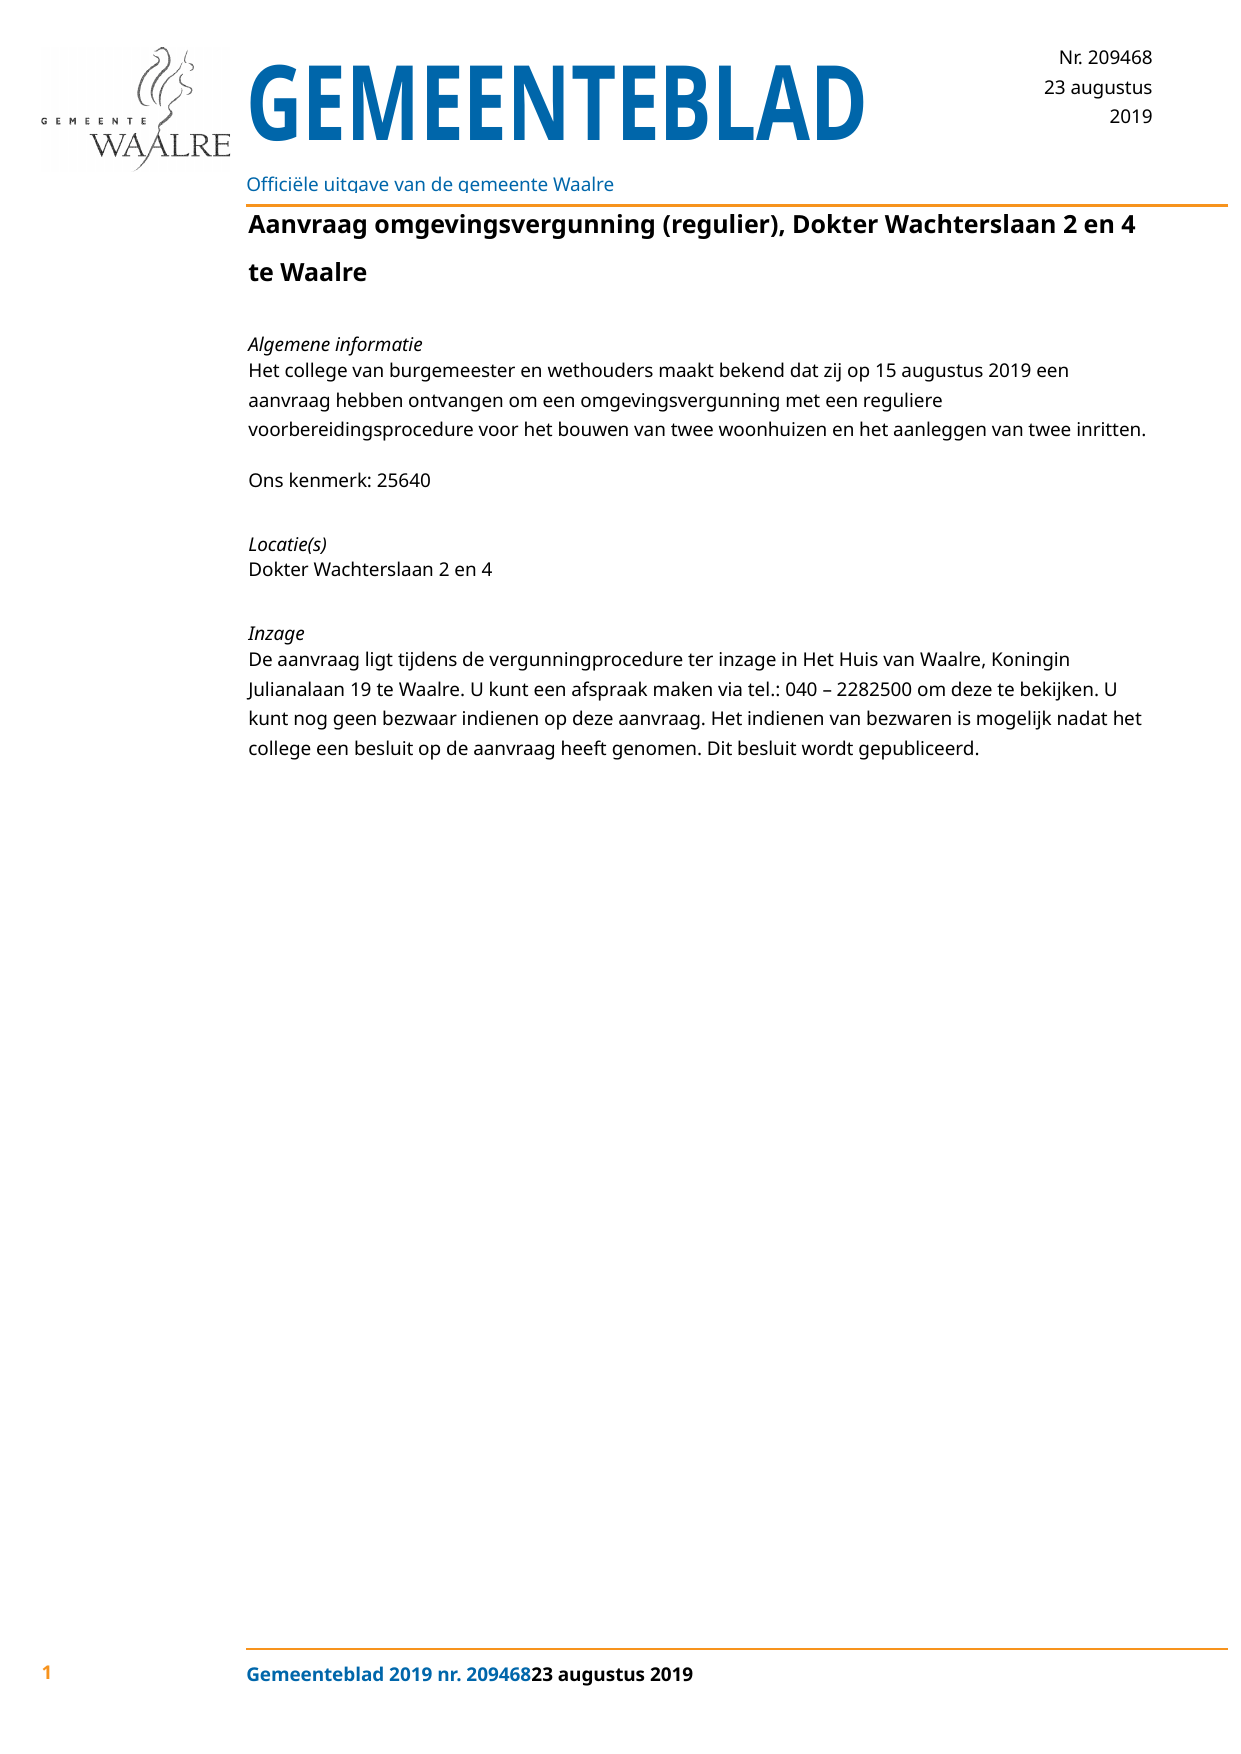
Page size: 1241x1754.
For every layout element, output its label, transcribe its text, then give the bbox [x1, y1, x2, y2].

text Dokter Wachterslaan 2 en 4 [248, 556, 1152, 582]
text Algemene informatie [248, 331, 1152, 357]
text Aanvraag omgevingsvergunning (regulier), Dokter Wachterslaan 2 en 4 te Waalre [248, 207, 1152, 288]
text Locatie(s) [248, 531, 1152, 556]
text Het college van burgemeester en wethouders maakt bekend dat zij op 15 augustus 2019 een aanvraag hebben ontvangen om een omgevingsvergunning met een reguliere voorbereidingsprocedure voor het bouwen van twee woonhuizen en het aanleggen van twee inritten. [248, 357, 1152, 442]
picture [41, 47, 231, 172]
text De aanvraag ligt tijdens de vergunningprocedure ter inzage in Het Huis van Waalre, Koningin Julianalaan 19 te Waalre. U kunt een afspraak maken via tel.: 040 – 2282500 om deze te bekijken. U kunt nog geen bezwaar indienen op deze aanvraag. Het indienen van bezwaren is mogelijk nadat het college een besluit op de aanvraag heeft genomen. Dit besluit wordt gepubliceerd. [248, 646, 1152, 761]
text Ons kenmerk: 25640 [248, 467, 1152, 492]
text Inzage [248, 620, 1152, 646]
